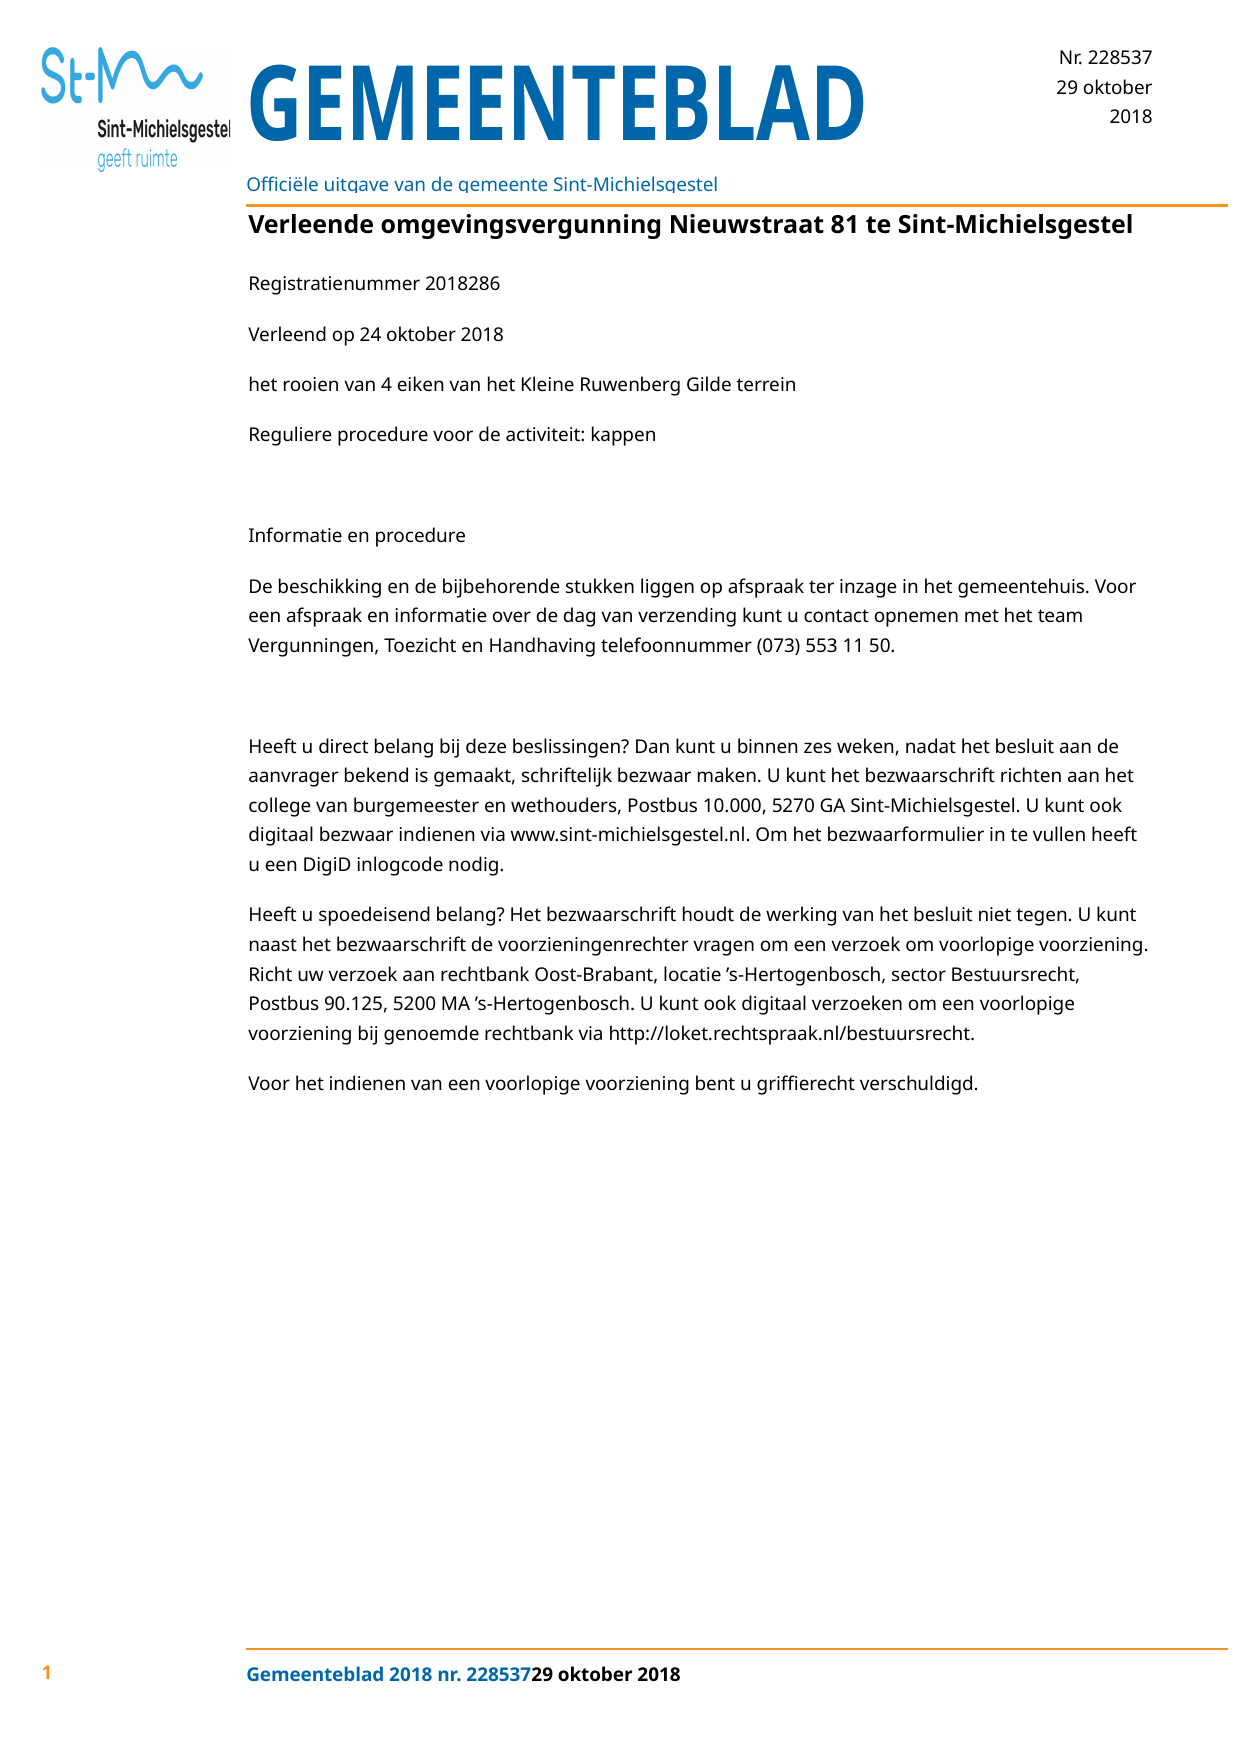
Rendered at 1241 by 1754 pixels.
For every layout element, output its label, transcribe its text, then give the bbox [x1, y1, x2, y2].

text Verleend op 24 oktober 2018 [248, 321, 1152, 346]
text Registratienummer 2018286 [248, 270, 1152, 296]
text het rooien van 4 eiken van het Kleine Ruwenberg Gilde terrein [248, 371, 1152, 397]
text Verleende omgevingsvergunning Nieuwstraat 81 te Sint-Michielsgestel [248, 207, 1152, 241]
text Reguliere procedure voor de activiteit: kappen [248, 422, 1152, 447]
text Heeft u direct belang bij deze beslissingen? Dan kunt u binnen zes weken, nadat het besluit aan de aanvrager bekend is gemaakt, schriftelijk bezwaar maken. U kunt het bezwaarschrift richten aan het college van burgemeester en wethouders, Postbus 10.000, 5270 GA Sint-Michielsgestel. U kunt ook digitaal bezwaar indienen via www.sint-michielsgestel.nl. Om het bezwaarformulier in te vullen heeft u een DigiD inlogcode nodig. [248, 733, 1152, 877]
text Heeft u spoedeisend belang? Het bezwaarschrift houdt de werking van het besluit niet tegen. U kunt naast het bezwaarschrift de voorzieningenrechter vragen om een verzoek om voorlopige voorziening. Richt uw verzoek aan rechtbank Oost-Brabant, locatie ’s-Hertogenbosch, sector Bestuursrecht, Postbus 90.125, 5200 MA ’s-Hertogenbosch. U kunt ook digitaal verzoeken om een voorlopige voorziening bij genoemde rechtbank via http://loket.rechtspraak.nl/bestuursrecht. [248, 902, 1152, 1046]
text Informatie en procedure [248, 522, 1152, 548]
text De beschikking en de bijbehorende stukken liggen op afspraak ter inzage in het gemeentehuis. Voor een afspraak en informatie over de dag van verzending kunt u contact opnemen met het team Vergunningen, Toezicht en Handhaving telefoonnummer (073) 553 11 50. [248, 573, 1152, 658]
text Voor het indienen van een voorlopige voorziening bent u griffierecht verschuldigd. [248, 1070, 1152, 1096]
picture [41, 47, 231, 172]
